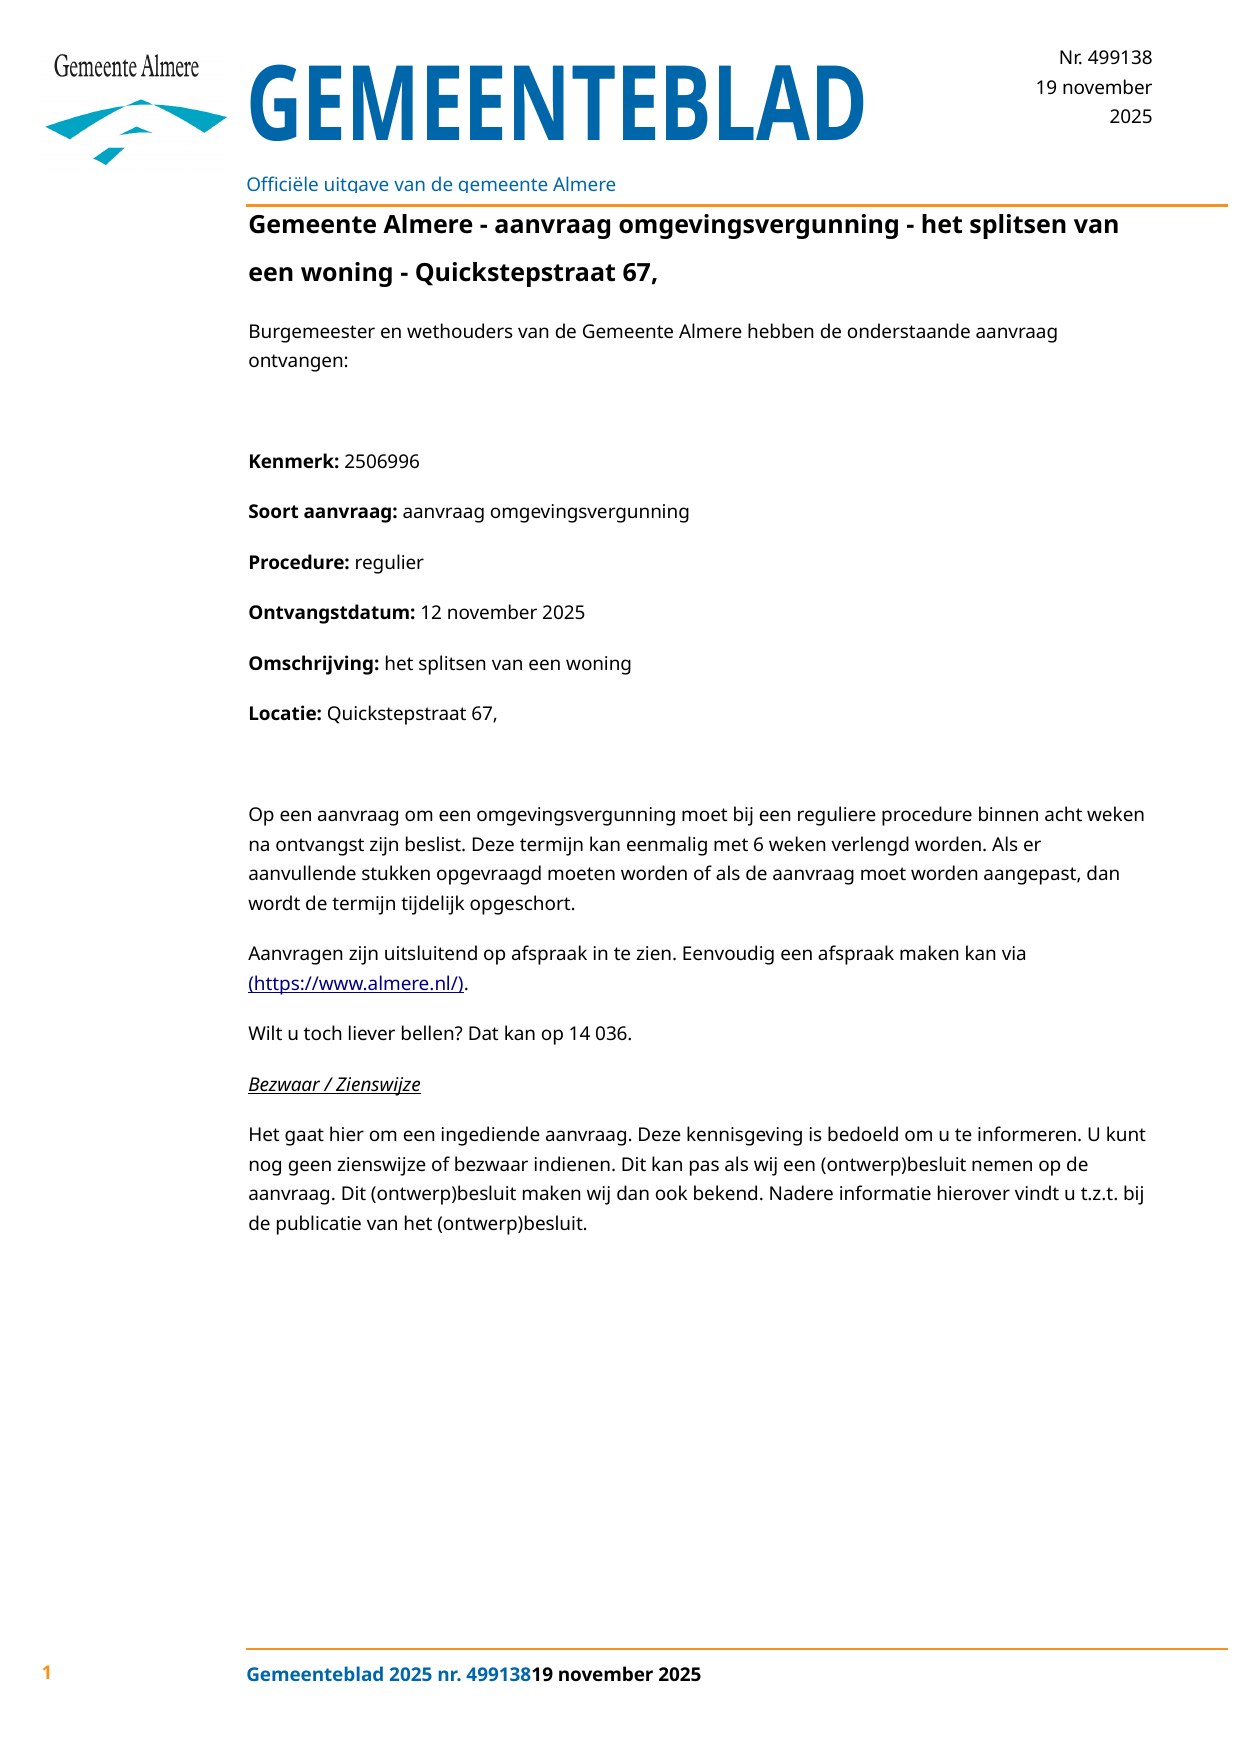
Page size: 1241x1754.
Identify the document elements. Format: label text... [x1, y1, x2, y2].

text Procedure: regulier [248, 549, 1152, 575]
text Burgemeester en wethouders van de Gemeente Almere hebben de onderstaande aanvraag ontvangen: [248, 318, 1152, 373]
text Gemeente Almere - aanvraag omgevingsvergunning - het splitsen van een woning - Quickstepstraat 67, [248, 207, 1152, 288]
text Aanvragen zijn uitsluitend op afspraak in te zien. Eenvoudig een afspraak maken kan via (https://www.almere.nl/). [248, 940, 1152, 996]
text Ontvangstdatum: 12 november 2025 [248, 599, 1152, 625]
text Soort aanvraag: aanvraag omgevingsvergunning [248, 499, 1152, 524]
text Op een aanvraag om een omgevingsvergunning moet bij een reguliere procedure binnen acht weken na ontvangst zijn beslist. Deze termijn kan eenmalig met 6 weken verlengd worden. Als er aanvullende stukken opgevraagd moeten worden of als de aanvraag moet worden aangepast, dan wordt de termijn tijdelijk opgeschort. [248, 801, 1152, 916]
picture [41, 47, 231, 172]
text Locatie: Quickstepstraat 67, [248, 700, 1152, 726]
text Bezwaar / Zienswijze [248, 1071, 1152, 1097]
text Omschrijving: het splitsen van een woning [248, 650, 1152, 676]
text Wilt u toch liever bellen? Dat kan op 14 036. [248, 1020, 1152, 1046]
text Kenmerk: 2506996 [248, 448, 1152, 474]
text Het gaat hier om een ingediende aanvraag. Deze kennisgeving is bedoeld om u te informeren. U kunt nog geen zienswijze of bezwaar indienen. Dit kan pas als wij een (ontwerp)besluit nemen op de aanvraag. Dit (ontwerp)besluit maken wij dan ook bekend. Nadere informatie hierover vindt u t.z.t. bij de publicatie van het (ontwerp)besluit. [248, 1121, 1152, 1236]
